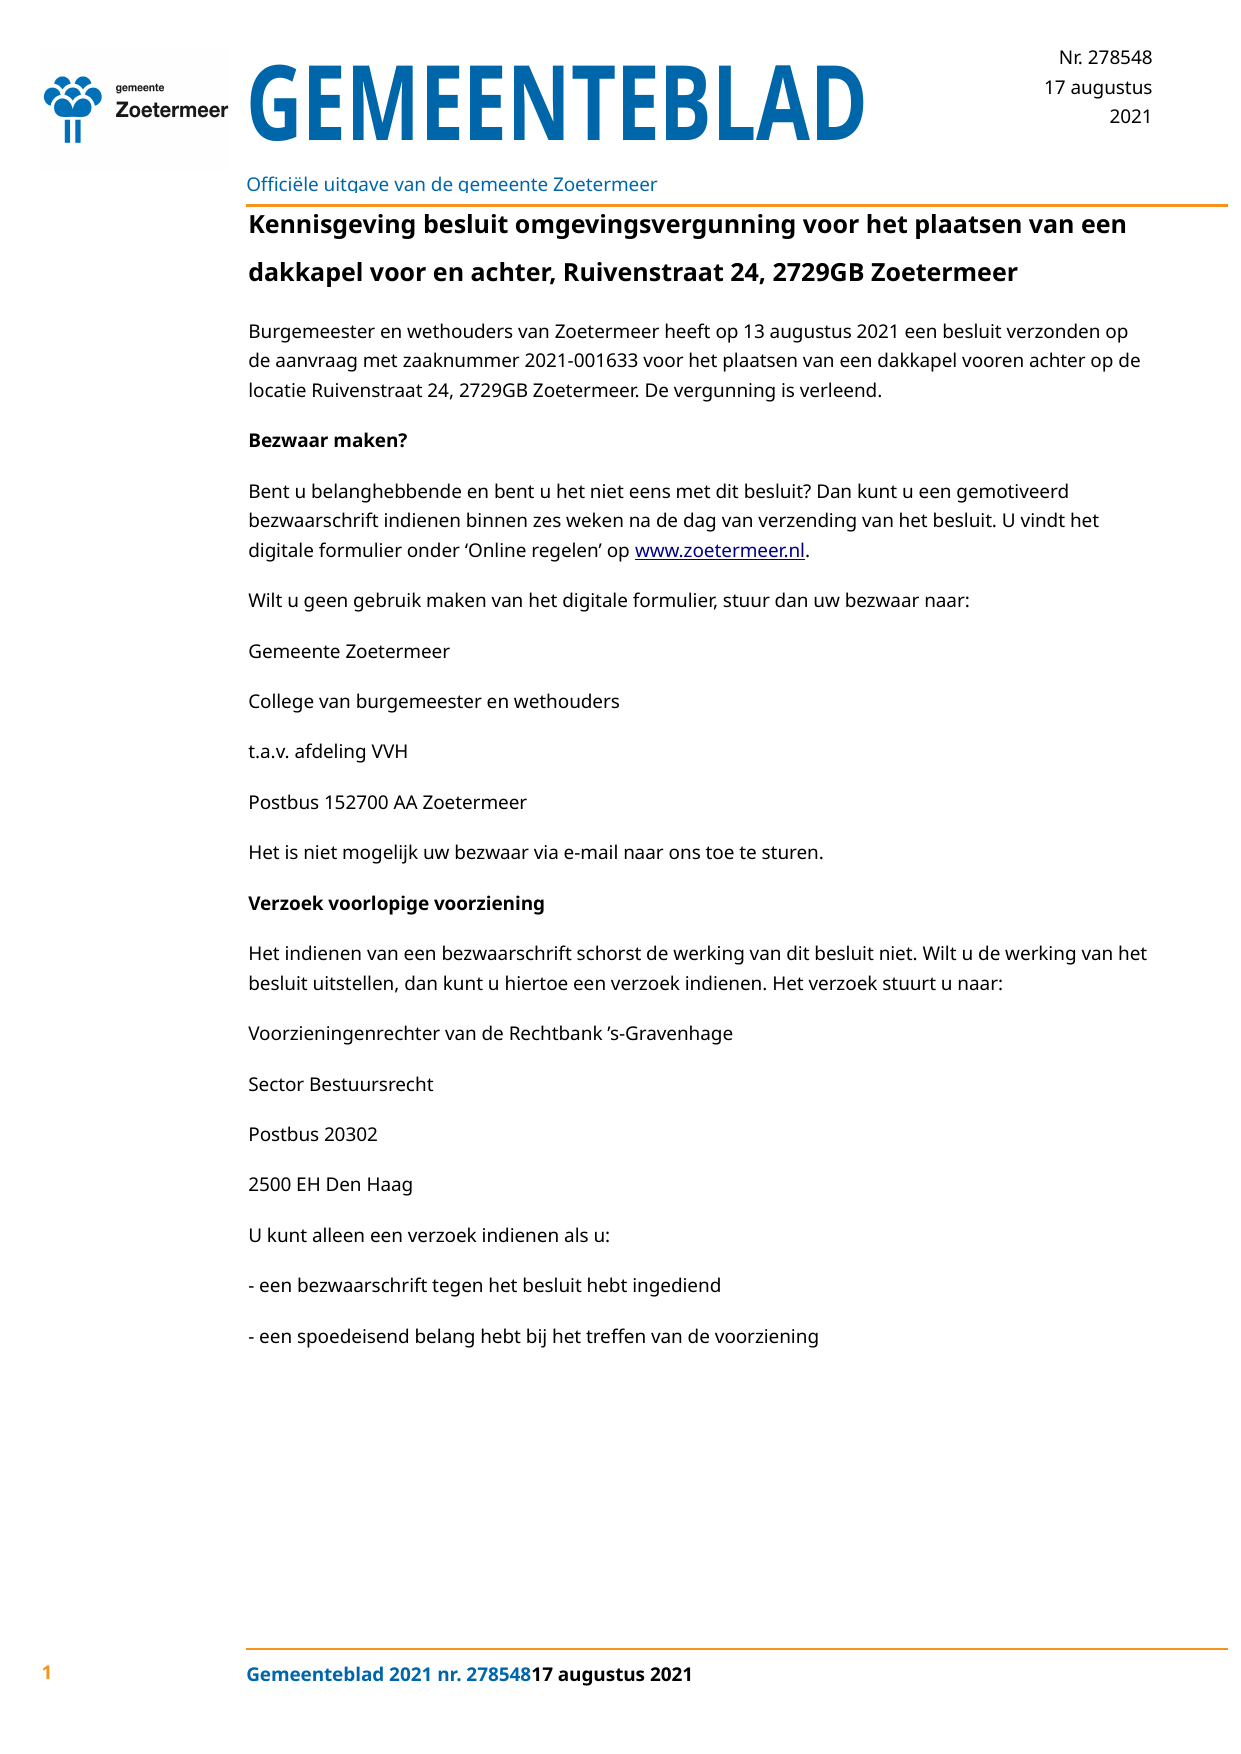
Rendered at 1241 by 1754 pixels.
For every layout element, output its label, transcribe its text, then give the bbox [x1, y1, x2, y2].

text Voorzieningenrechter van de Rechtbank ’s-Gravenhage [248, 1020, 1152, 1046]
text Verzoek voorlopige voorziening [248, 890, 1152, 916]
text Bezwaar maken? [248, 427, 1152, 453]
text Het is niet mogelijk uw bezwaar via e-mail naar ons toe te sturen. [248, 839, 1152, 865]
text Postbus 20302 [248, 1121, 1152, 1147]
text Kennisgeving besluit omgevingsvergunning voor het plaatsen van een dakkapel voor en achter, Ruivenstraat 24, 2729GB Zoetermeer [248, 207, 1152, 288]
picture [41, 47, 231, 172]
text t.a.v. afdeling VVH [248, 739, 1152, 764]
text 2500 EH Den Haag [248, 1172, 1152, 1197]
text U kunt alleen een verzoek indienen als u: [248, 1222, 1152, 1248]
text - een bezwaarschrift tegen het besluit hebt ingediend [248, 1272, 1152, 1298]
text Gemeente Zoetermeer [248, 638, 1152, 664]
text Sector Bestuursrecht [248, 1071, 1152, 1097]
text College van burgemeester en wethouders [248, 688, 1152, 714]
text - een spoedeisend belang hebt bij het treffen van de voorziening [248, 1323, 1152, 1349]
text Postbus 152700 AA Zoetermeer [248, 789, 1152, 815]
text Bent u belanghebbende en bent u het niet eens met dit besluit? Dan kunt u een gemotiveerd bezwaarschrift indienen binnen zes weken na de dag van verzending van het besluit. U vindt het digitale formulier onder ‘Online regelen’ op www.zoetermeer.nl. [248, 478, 1152, 563]
text Wilt u geen gebruik maken van het digitale formulier, stuur dan uw bezwaar naar: [248, 587, 1152, 613]
text Het indienen van een bezwaarschrift schorst de werking van dit besluit niet. Wilt u de werking van het besluit uitstellen, dan kunt u hiertoe een verzoek indienen. Het verzoek stuurt u naar: [248, 940, 1152, 996]
text Burgemeester en wethouders van Zoetermeer heeft op 13 augustus 2021 een besluit verzonden op de aanvraag met zaaknummer 2021-001633 voor het plaatsen van een dakkapel vooren achter op de locatie Ruivenstraat 24, 2729GB Zoetermeer. De vergunning is verleend. [248, 318, 1152, 403]
